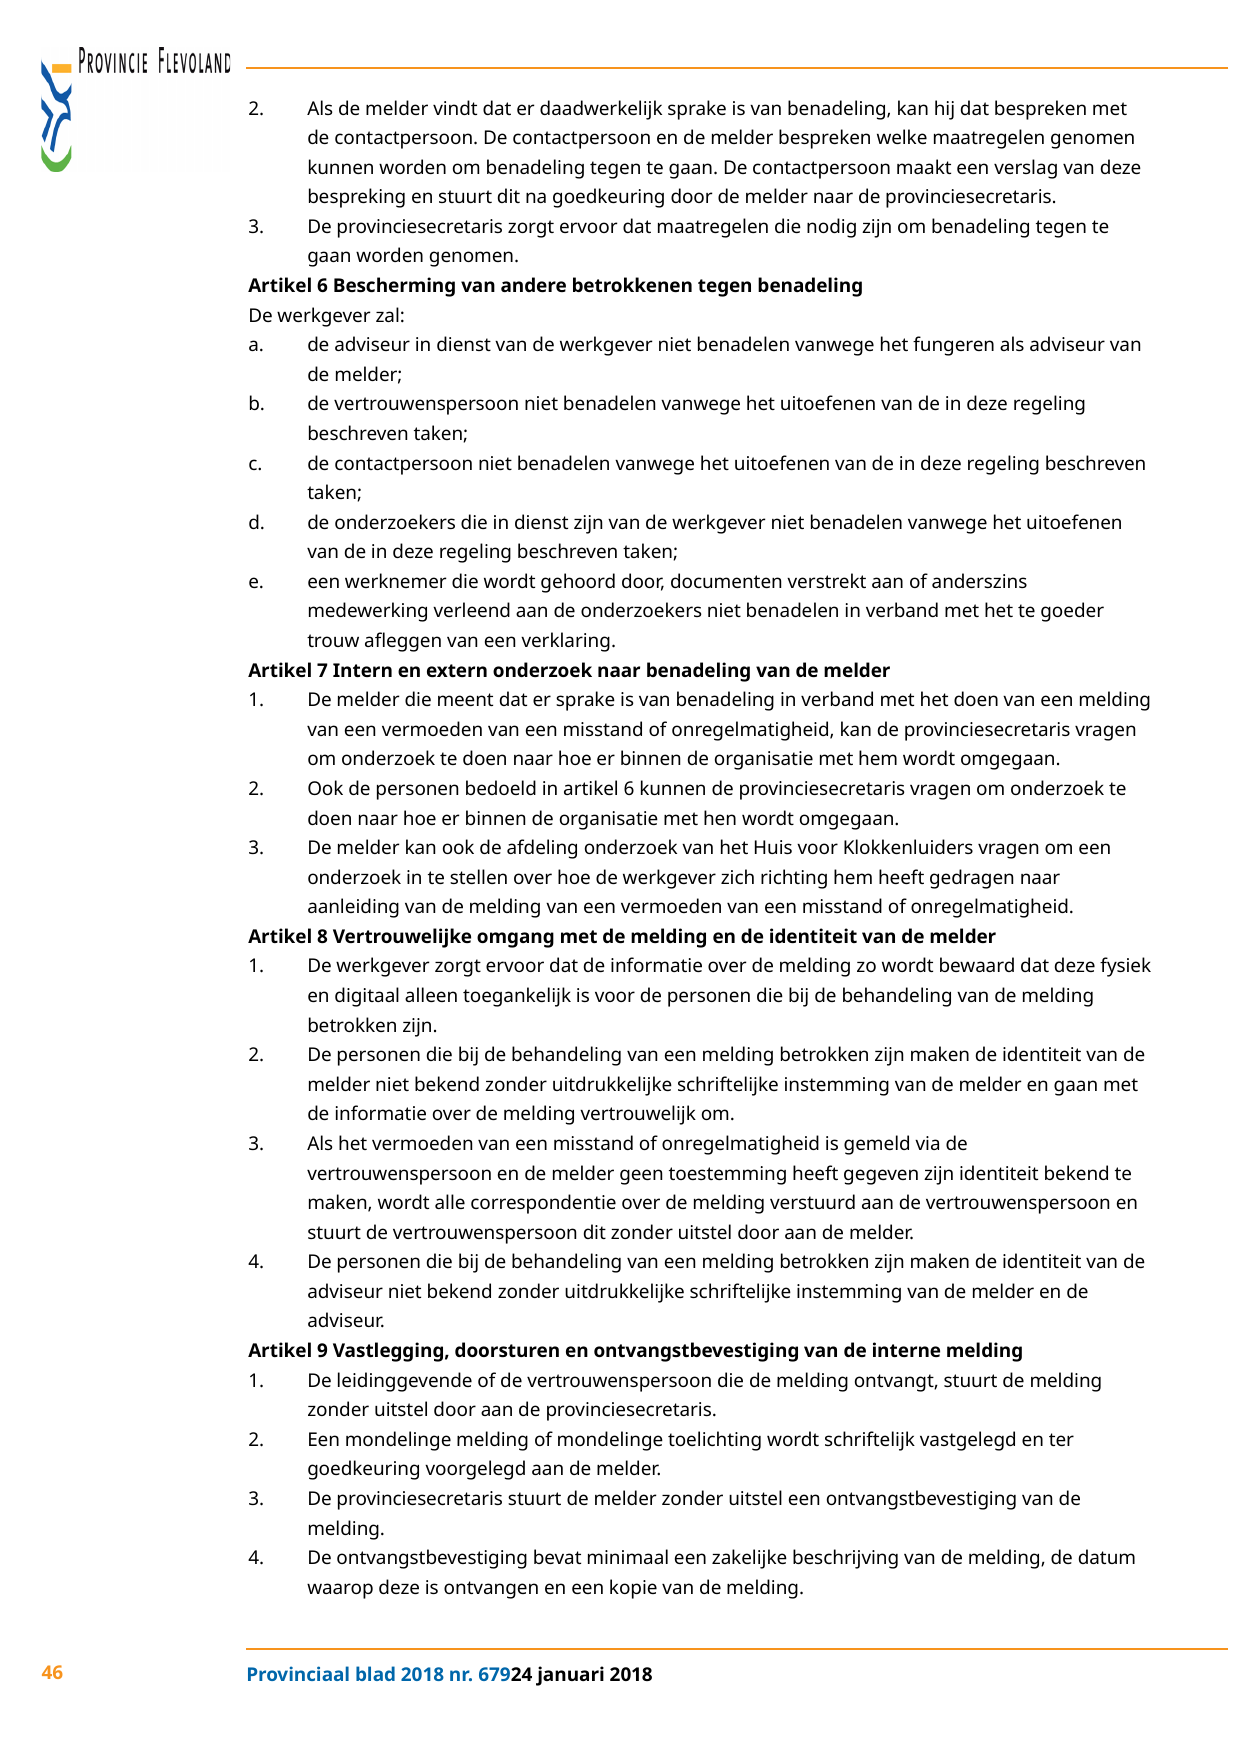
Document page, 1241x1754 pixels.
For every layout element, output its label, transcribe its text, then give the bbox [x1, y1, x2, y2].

text Artikel 7 Intern en extern onderzoek naar benadeling van de melder [248, 657, 1152, 683]
list de contactpersoon niet benadelen vanwege het uitoefenen van de in deze regeling beschreven taken; [248, 450, 1152, 505]
text De werkgever zal: [248, 302, 1152, 328]
list Als het vermoeden van een misstand of onregelmatigheid is gemeld via de vertrouwenspersoon en de melder geen toestemming heeft gegeven zijn identiteit bekend te maken, wordt alle correspondentie over de melding verstuurd aan de vertrouwenspersoon en stuurt de vertrouwenspersoon dit zonder uitstel door aan de melder. [248, 1130, 1152, 1245]
list Een mondelinge melding of mondelinge toelichting wordt schriftelijk vastgelegd en ter goedkeuring voorgelegd aan de melder. [248, 1426, 1152, 1481]
list de adviseur in dienst van de werkgever niet benadelen vanwege het fungeren als adviseur van de melder; [248, 331, 1152, 387]
list De ontvangstbevestiging bevat minimaal een zakelijke beschrijving van de melding, de datum waarop deze is ontvangen en een kopie van de melding. [248, 1544, 1152, 1600]
list Als de melder vindt dat er daadwerkelijk sprake is van benadeling, kan hij dat bespreken met de contactpersoon. De contactpersoon en de melder bespreken welke maatregelen genomen kunnen worden om benadeling tegen te gaan. De contactpersoon maakt een verslag van deze bespreking en stuurt dit na goedkeuring door de melder naar de provinciesecretaris. [248, 95, 1152, 209]
list De werkgever zorgt ervoor dat de informatie over de melding zo wordt bewaard dat deze fysiek en digitaal alleen toegankelijk is voor de personen die bij de behandeling van de melding betrokken zijn. [248, 953, 1152, 1038]
list De provinciesecretaris zorgt ervoor dat maatregelen die nodig zijn om benadeling tegen te gaan worden genomen. [248, 213, 1152, 268]
list de vertrouwenspersoon niet benadelen vanwege het uitoefenen van de in deze regeling beschreven taken; [248, 391, 1152, 446]
list De provinciesecretaris stuurt de melder zonder uitstel een ontvangstbevestiging van de melding. [248, 1485, 1152, 1541]
picture [41, 47, 231, 172]
list een werknemer die wordt gehoord door, documenten verstrekt aan of anderszins medewerking verleend aan de onderzoekers niet benadelen in verband met het te goeder trouw afleggen van een verklaring. [248, 568, 1152, 653]
list de onderzoekers die in dienst zijn van de werkgever niet benadelen vanwege het uitoefenen van de in deze regeling beschreven taken; [248, 509, 1152, 564]
list Ook de personen bedoeld in artikel 6 kunnen de provinciesecretaris vragen om onderzoek te doen naar hoe er binnen de organisatie met hen wordt omgegaan. [248, 775, 1152, 831]
list De melder kan ook de afdeling onderzoek van het Huis voor Klokkenluiders vragen om een onderzoek in te stellen over hoe de werkgever zich richting hem heeft gedragen naar aanleiding van de melding van een vermoeden van een misstand of onregelmatigheid. [248, 834, 1152, 919]
list De leidinggevende of de vertrouwenspersoon die de melding ontvangt, stuurt de melding zonder uitstel door aan de provinciesecretaris. [248, 1367, 1152, 1422]
text Artikel 8 Vertrouwelijke omgang met de melding en de identiteit van de melder [248, 923, 1152, 949]
list De personen die bij de behandeling van een melding betrokken zijn maken de identiteit van de melder niet bekend zonder uitdrukkelijke schriftelijke instemming van de melder en gaan met de informatie over de melding vertrouwelijk om. [248, 1041, 1152, 1126]
list De melder die meent dat er sprake is van benadeling in verband met het doen van een melding van een vermoeden van een misstand of onregelmatigheid, kan de provinciesecretaris vragen om onderzoek te doen naar hoe er binnen de organisatie met hem wordt omgegaan. [248, 686, 1152, 771]
list De personen die bij de behandeling van een melding betrokken zijn maken de identiteit van de adviseur niet bekend zonder uitdrukkelijke schriftelijke instemming van de melder en de adviseur. [248, 1248, 1152, 1333]
text Artikel 9 Vastlegging, doorsturen en ontvangstbevestiging van de interne melding [248, 1337, 1152, 1363]
text Artikel 6 Bescherming van andere betrokkenen tegen benadeling [248, 272, 1152, 298]
